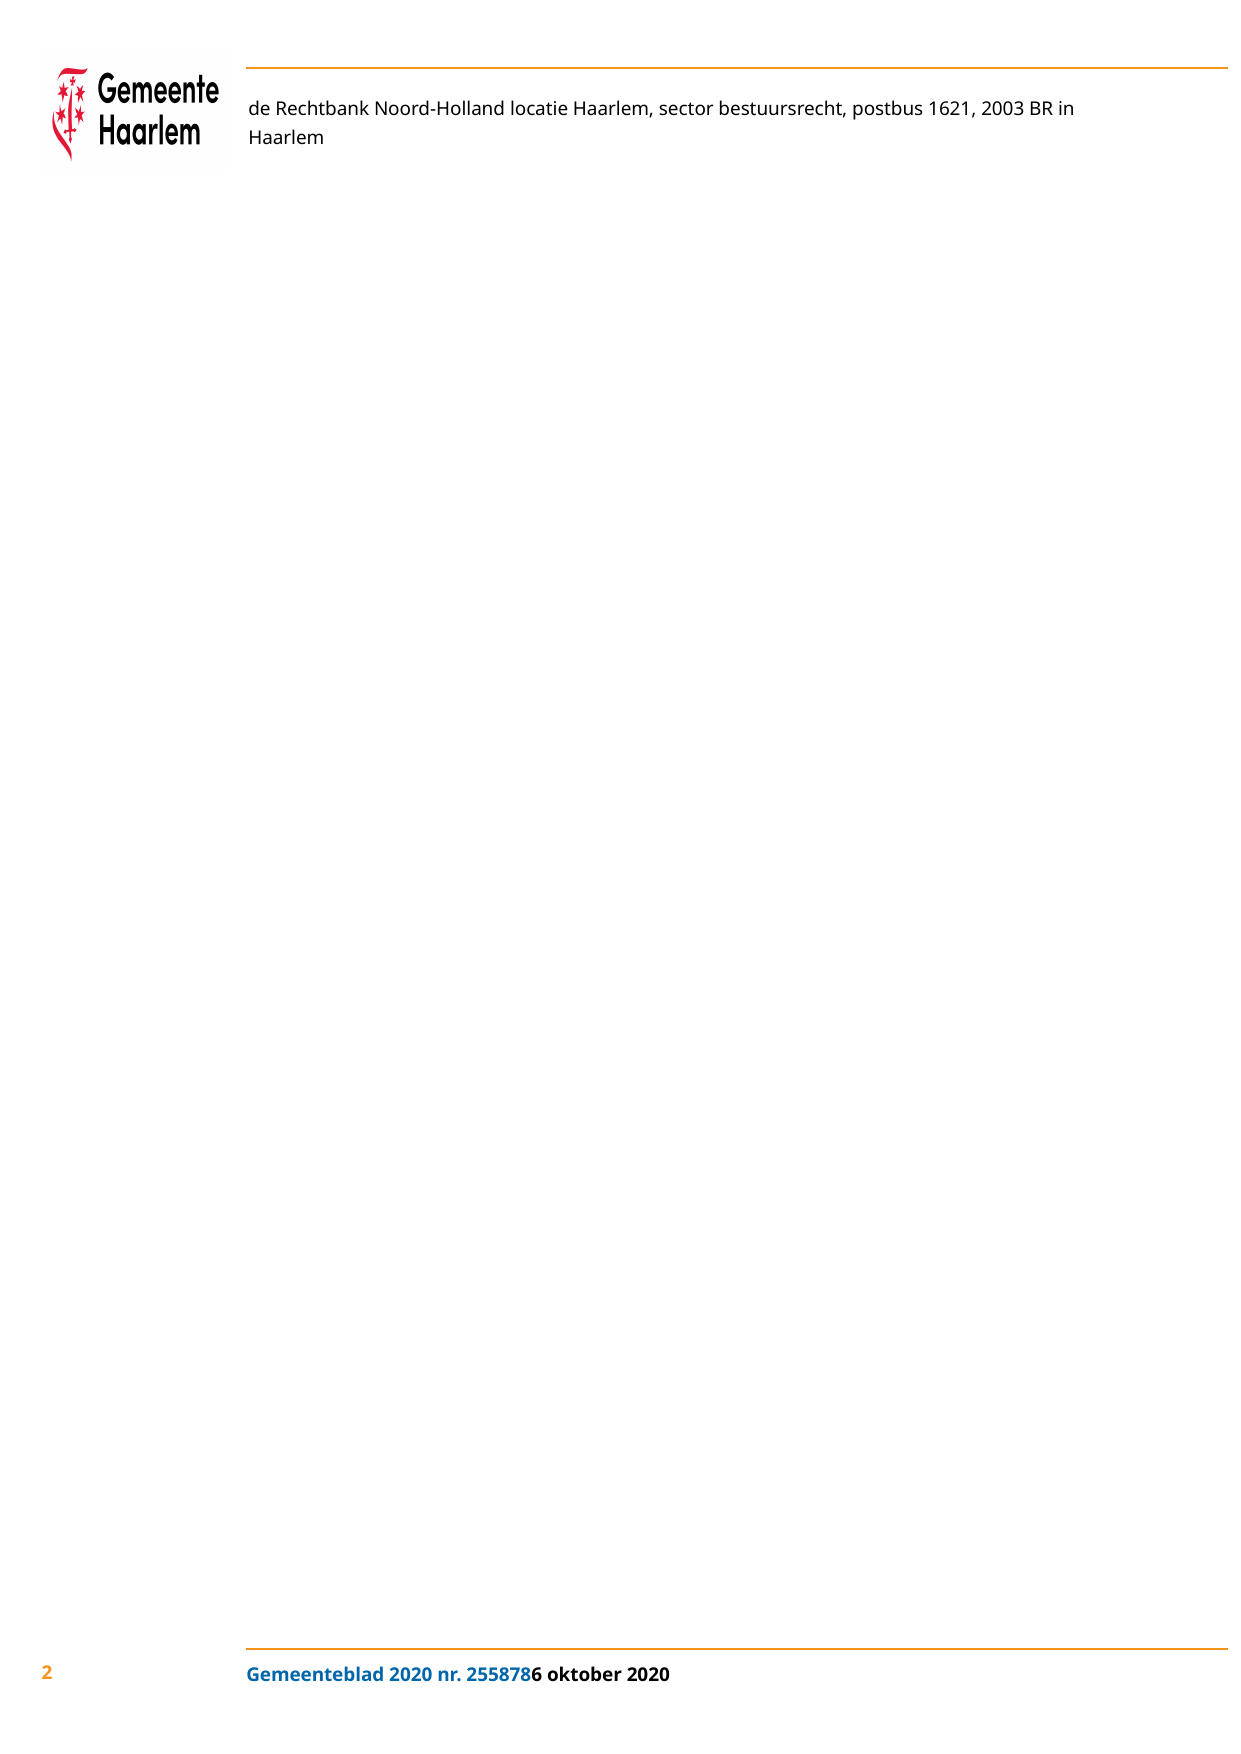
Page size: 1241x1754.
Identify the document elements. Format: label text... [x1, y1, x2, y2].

picture [41, 47, 231, 172]
text de Rechtbank Noord-Holland locatie Haarlem, sector bestuursrecht, postbus 1621, 2003 BR in Haarlem [248, 95, 1152, 150]
